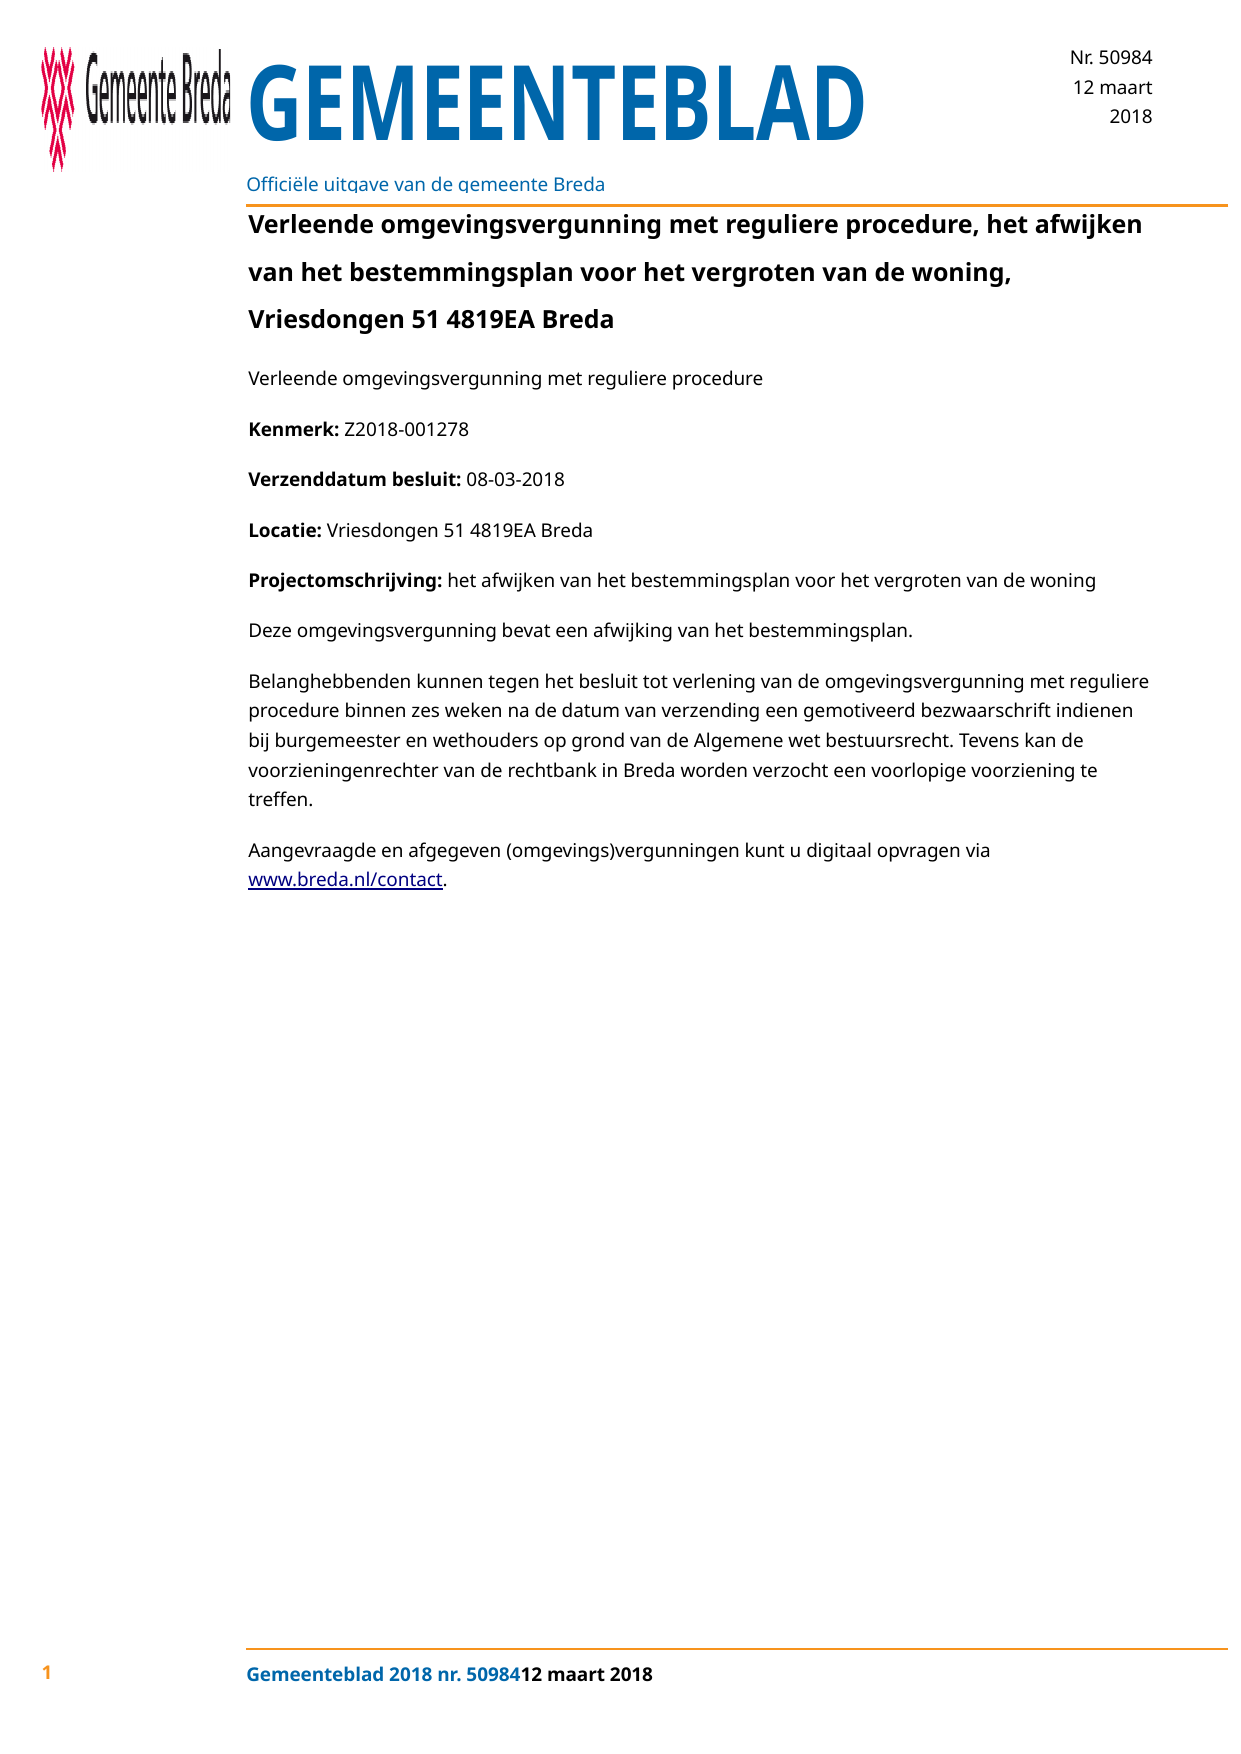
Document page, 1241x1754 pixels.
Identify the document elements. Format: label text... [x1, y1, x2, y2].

text Belanghebbenden kunnen tegen het besluit tot verlening van de omgevingsvergunning met reguliere procedure binnen zes weken na de datum van verzending een gemotiveerd bezwaarschrift indienen bij burgemeester en wethouders op grond van de Algemene wet bestuursrecht. Tevens kan de voorzieningenrechter van de rechtbank in Breda worden verzocht een voorlopige voorziening te treffen. [248, 668, 1152, 812]
text Verleende omgevingsvergunning met reguliere procedure, het afwijken van het bestemmingsplan voor het vergroten van de woning, Vriesdongen 51 4819EA Breda [248, 207, 1152, 336]
picture [41, 47, 231, 172]
text Verleende omgevingsvergunning met reguliere procedure [248, 366, 1152, 391]
text Locatie: Vriesdongen 51 4819EA Breda [248, 517, 1152, 542]
text Verzenddatum besluit: 08-03-2018 [248, 466, 1152, 492]
text Projectomschrijving: het afwijken van het bestemmingsplan voor het vergroten van de woning [248, 567, 1152, 593]
text Deze omgevingsvergunning bevat een afwijking van het bestemmingsplan. [248, 618, 1152, 643]
text Aangevraagde en afgegeven (omgevings)vergunningen kunt u digitaal opvragen via www.breda.nl/contact. [248, 837, 1152, 892]
text Kenmerk: Z2018-001278 [248, 416, 1152, 442]
